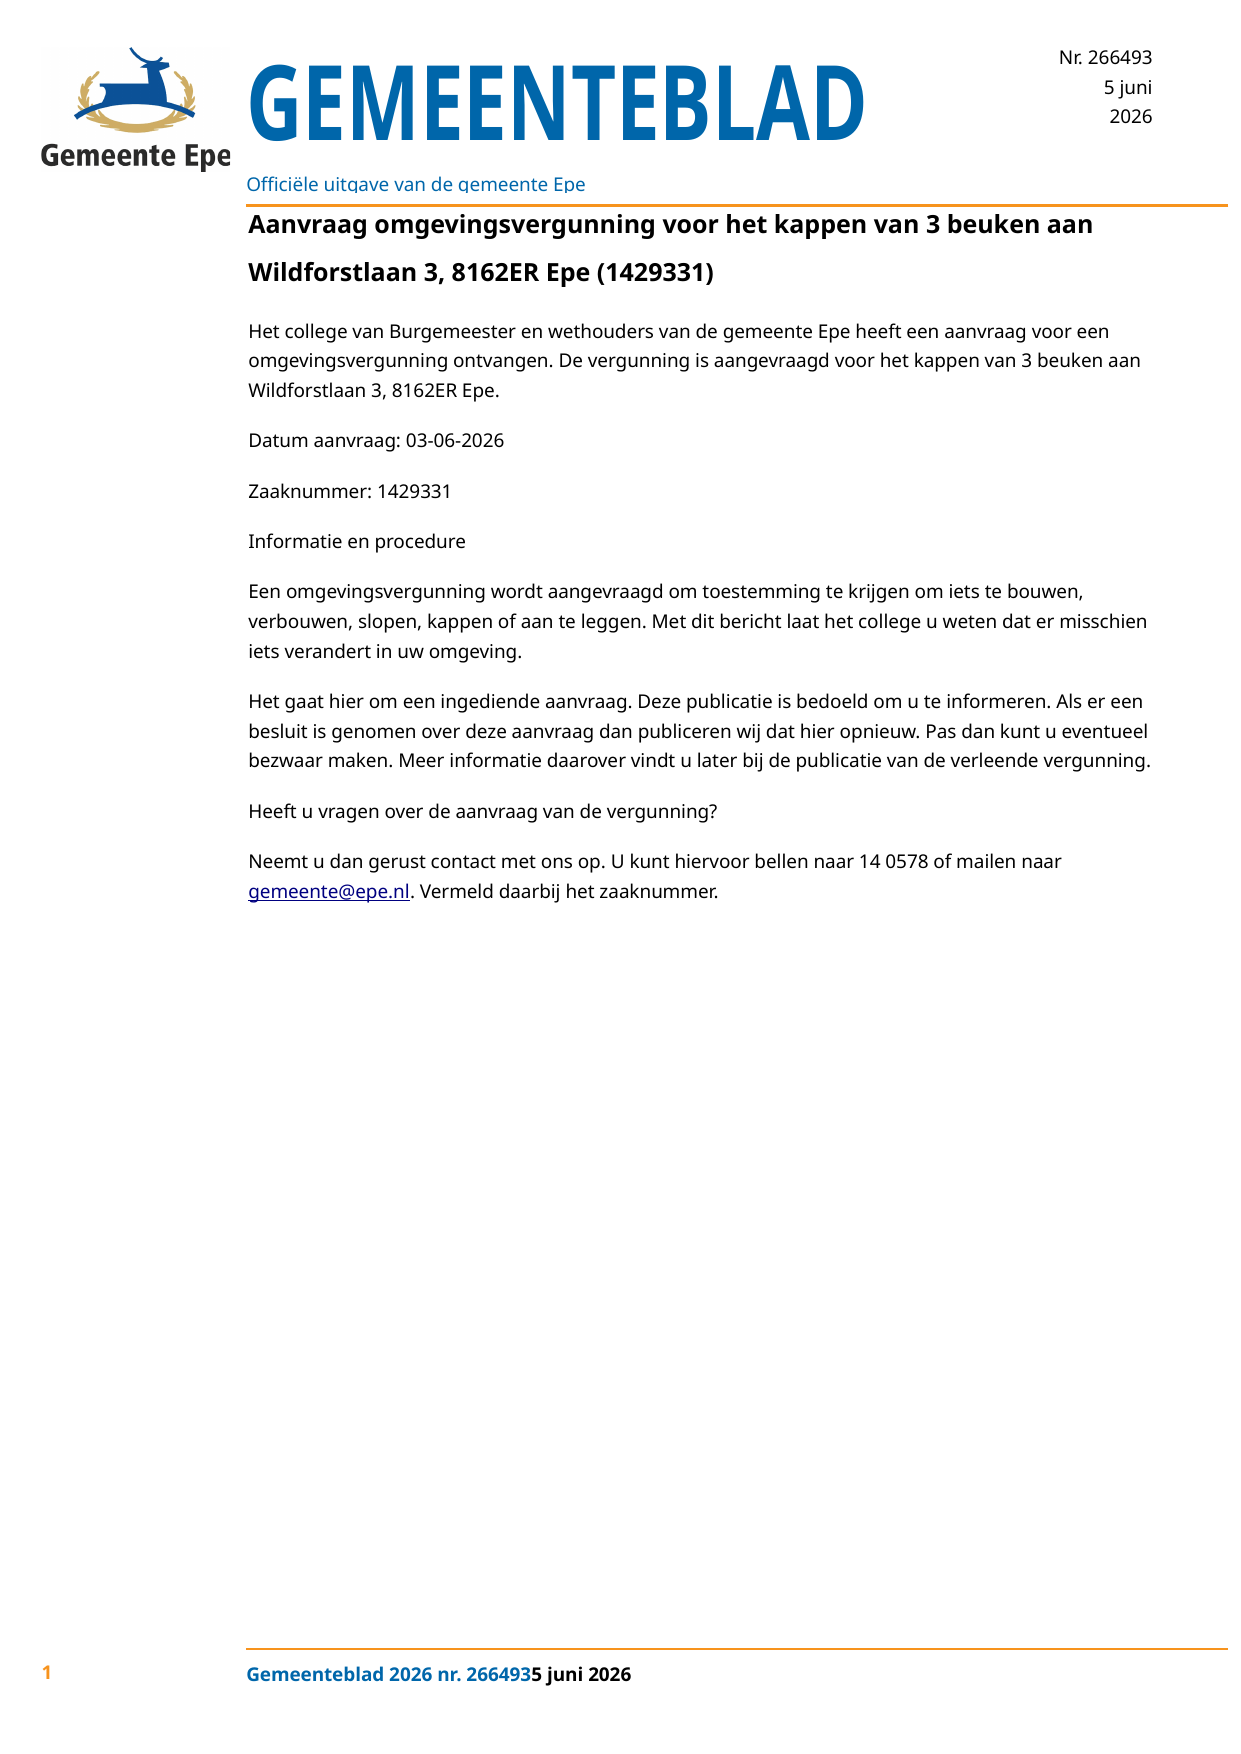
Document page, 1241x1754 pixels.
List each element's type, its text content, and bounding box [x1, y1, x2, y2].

text Neemt u dan gerust contact met ons op. U kunt hiervoor bellen naar 14 0578 of mailen naar gemeente@epe.nl. Vermeld daarbij het zaaknummer. [248, 848, 1152, 904]
text Het college van Burgemeester en wethouders van de gemeente Epe heeft een aanvraag voor een omgevingsvergunning ontvangen. De vergunning is aangevraagd voor het kappen van 3 beuken aan Wildforstlaan 3, 8162ER Epe. [248, 318, 1152, 403]
text Een omgevingsvergunning wordt aangevraagd om toestemming te krijgen om iets te bouwen, verbouwen, slopen, kappen of aan te leggen. Met dit bericht laat het college u weten dat er misschien iets verandert in uw omgeving. [248, 579, 1152, 664]
text Informatie en procedure [248, 528, 1152, 554]
text Zaaknummer: 1429331 [248, 478, 1152, 504]
text Datum aanvraag: 03-06-2026 [248, 427, 1152, 453]
picture [41, 47, 231, 172]
text Aanvraag omgevingsvergunning voor het kappen van 3 beuken aan Wildforstlaan 3, 8162ER Epe (1429331) [248, 207, 1152, 288]
text Het gaat hier om een ingediende aanvraag. Deze publicatie is bedoeld om u te informeren. Als er een besluit is genomen over deze aanvraag dan publiceren wij dat hier opnieuw. Pas dan kunt u eventueel bezwaar maken. Meer informatie daarover vindt u later bij de publicatie van de verleende vergunning. [248, 688, 1152, 773]
text Heeft u vragen over de aanvraag van de vergunning? [248, 798, 1152, 824]
